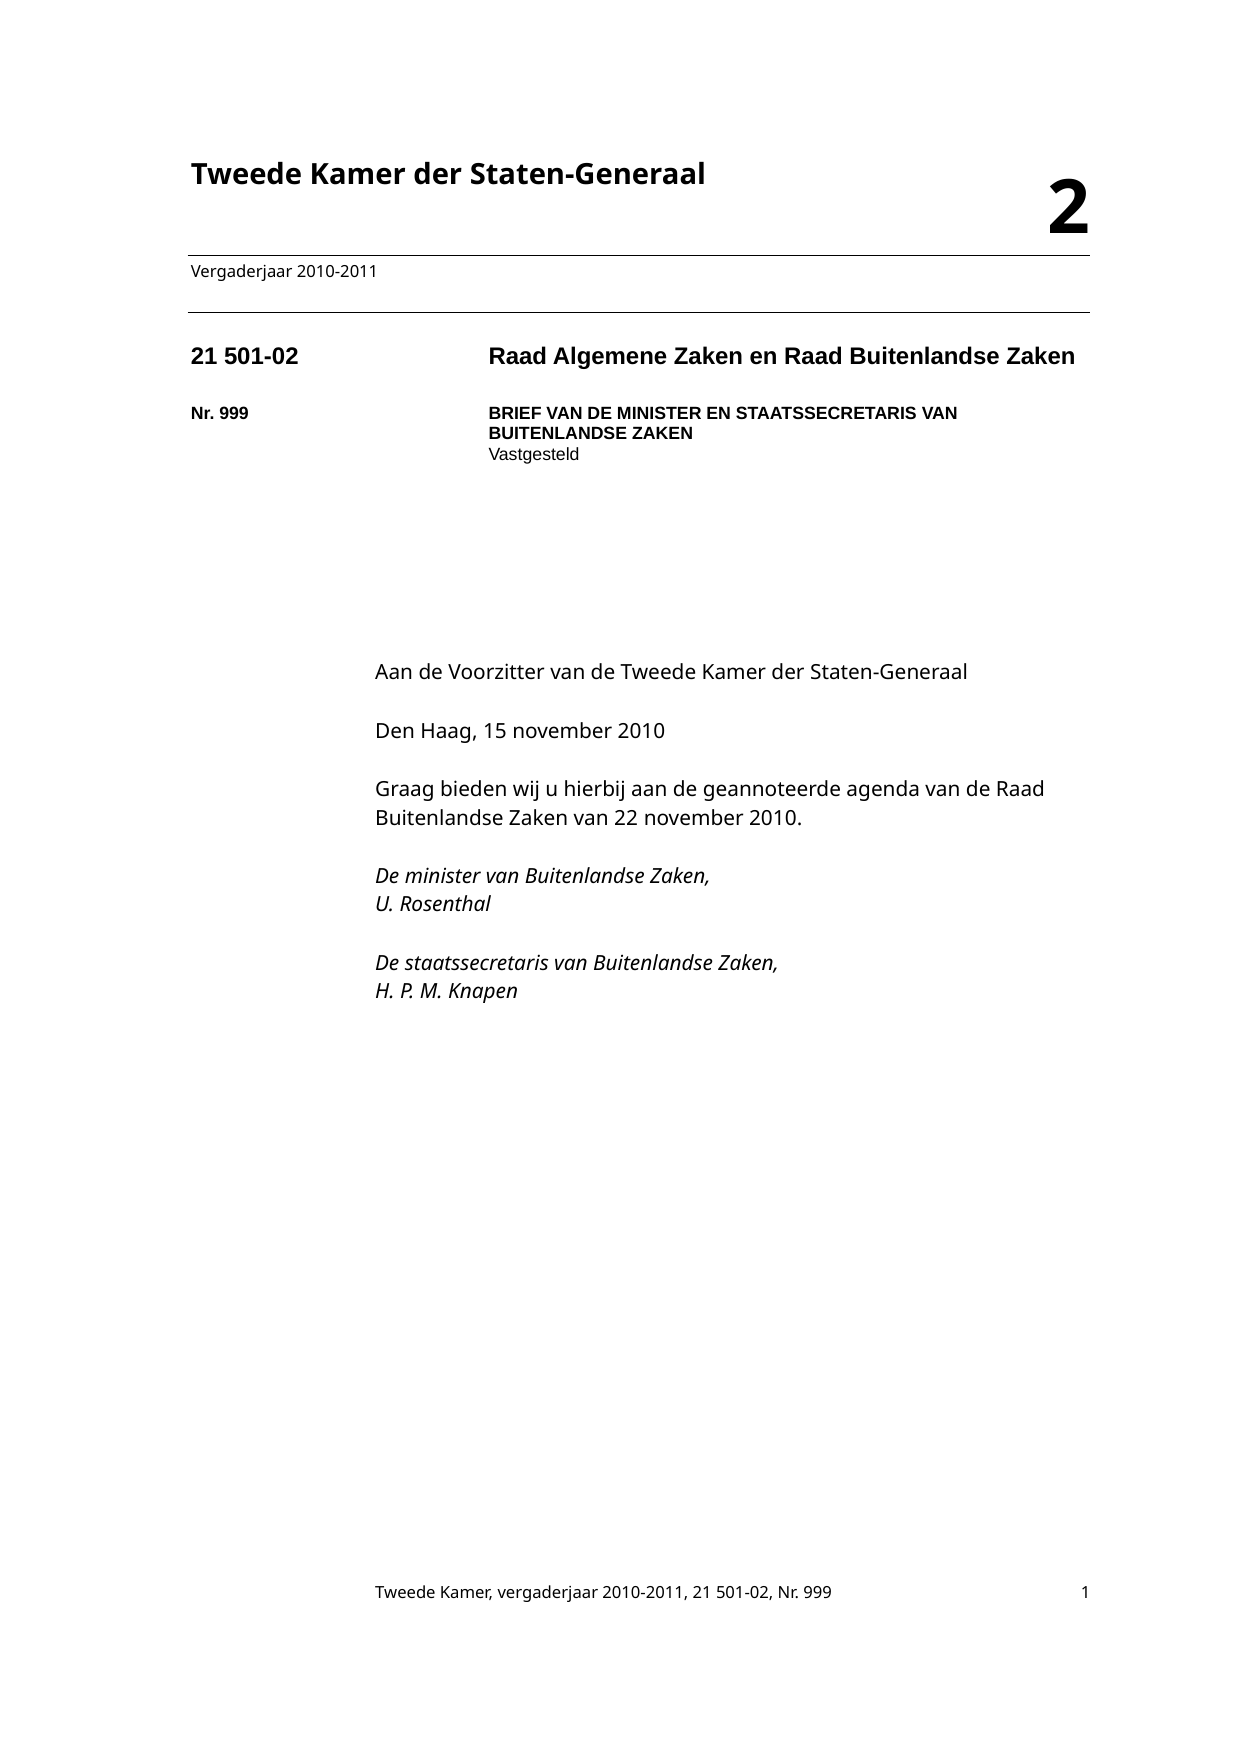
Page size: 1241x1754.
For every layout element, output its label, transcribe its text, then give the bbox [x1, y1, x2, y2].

text De staatssecretaris van Buitenlandse Zaken, [375, 948, 1090, 976]
text U. Rosenthal [375, 889, 1090, 918]
text Graag bieden wij u hierbij aan de geannoteerde agenda van de Raad Buitenlandse Zaken van 22 november 2010. [375, 774, 1090, 831]
text Den Haag, 15 november 2010 [375, 716, 1090, 744]
table_cell [485, 256, 1090, 312]
table_cell [188, 313, 485, 339]
table_cell Vergaderjaar 2010-2011 [188, 256, 485, 312]
text Aan de Voorzitter van de Tweede Kamer der Staten-Generaal [375, 657, 1090, 686]
table_cell 21 501-02 [188, 339, 485, 399]
table_cell BRIEF VAN DE MINISTER EN STAATSSECRETARIS VAN BUITENLANDSE ZAKEN Vastgesteld [485, 399, 1090, 539]
table_header 2 [910, 150, 1090, 255]
text De minister van Buitenlandse Zaken, [375, 861, 1090, 889]
table_cell Nr. 999 [188, 399, 485, 539]
table_cell [485, 313, 1090, 339]
text H. P. M. Knapen [375, 976, 1090, 1005]
table_cell Raad Algemene Zaken en Raad Buitenlandse Zaken [485, 339, 1090, 399]
table_header Tweede Kamer der Staten-Generaal [188, 150, 909, 255]
